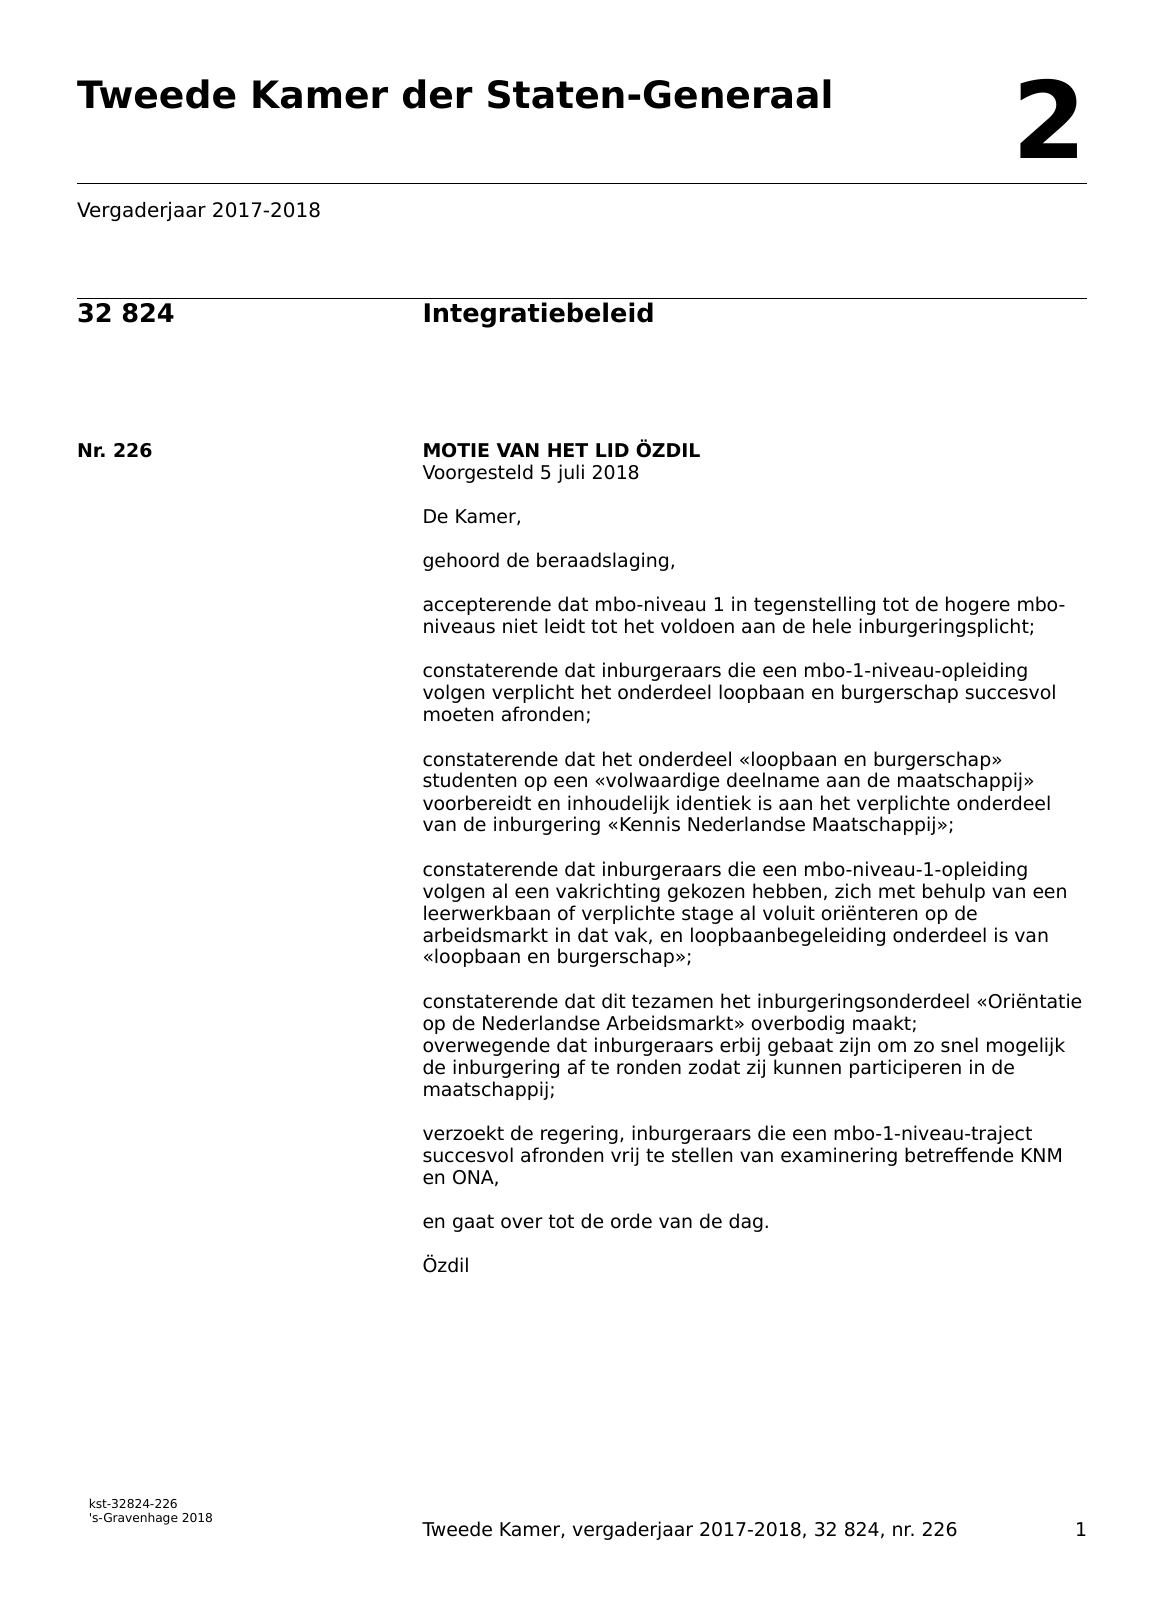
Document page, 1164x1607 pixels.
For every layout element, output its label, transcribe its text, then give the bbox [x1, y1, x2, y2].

text constaterende dat het onderdeel «loopbaan en burgerschap» studenten op een «volwaardige deelname aan de maatschappij» voorbereidt en inhoudelijk identiek is aan het verplichte onderdeel van de inburgering «Kennis Nederlandse Maatschappij»; [422, 748, 1087, 836]
text Özdil [422, 1255, 1087, 1277]
text constaterende dat dit tezamen het inburgeringsonderdeel «Oriëntatie op de Nederlandse Arbeidsmarkt» overbodig maakt; [422, 991, 1087, 1034]
text verzoekt de regering, inburgeraars die een mbo-1-niveau-traject succesvol afronden vrij te stellen van examinering betreffende KNM en ONA, [422, 1123, 1087, 1189]
text en gaat over tot de orde van de dag. [422, 1211, 1087, 1233]
text constaterende dat inburgeraars die een mbo-niveau-1-opleiding volgen al een vakrichting gekozen hebben, zich met behulp van een leerwerkbaan of verplichte stage al voluit oriënteren op de arbeidsmarkt in dat vak, en loopbaanbegeleiding onderdeel is van «loopbaan en burgerschap»; [422, 858, 1087, 968]
text constaterende dat inburgeraars die een mbo-1-niveau-opleiding volgen verplicht het onderdeel loopbaan en burgerschap succesvol moeten afronden; [422, 660, 1087, 726]
text gehoord de beraadslaging, [422, 550, 1087, 572]
text Voorgesteld 5 juli 2018 [422, 462, 1087, 484]
text De Kamer, [422, 506, 1087, 528]
text accepterende dat mbo-niveau 1 in tegenstelling tot de hogere mbo-niveaus niet leidt tot het voldoen aan de hele inburgeringsplicht; [422, 594, 1087, 638]
subtitle Nr. 226 MOTIE VAN HET LID ÖZDIL [77, 440, 1087, 462]
table_header Tweede Kamer der Staten-Generaal [77, 59, 886, 183]
text overwegende dat inburgeraars erbij gebaat zijn om zo snel mogelijk de inburgering af te ronden zodat zij kunnen participeren in de maatschappij; [422, 1034, 1087, 1101]
table_header 2 [886, 59, 1087, 183]
text kst-32824-226 [88, 1497, 323, 1511]
text 's-Gravenhage 2018 [88, 1511, 323, 1525]
subtitle 32 824 Integratiebeleid [77, 299, 1087, 329]
table_cell Vergaderjaar 2017-2018 [77, 184, 1087, 298]
